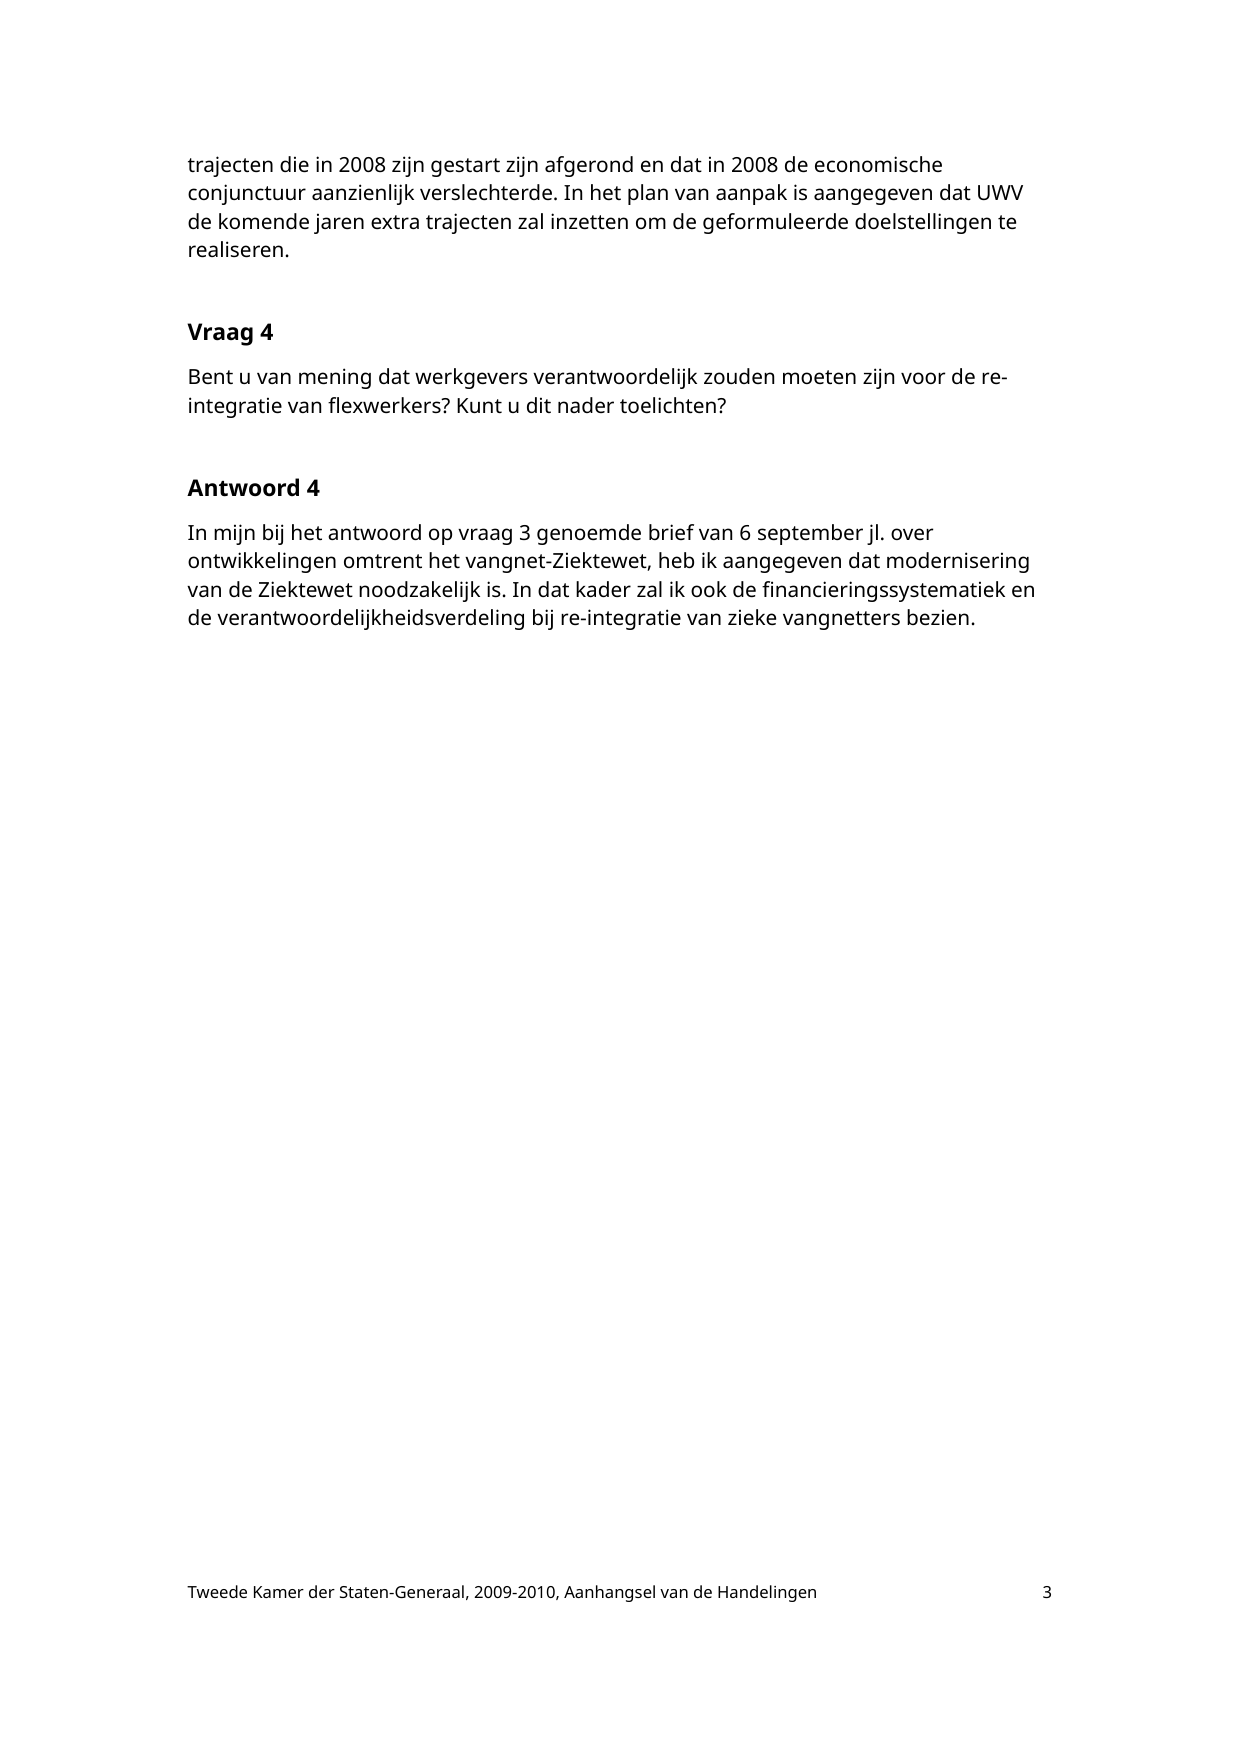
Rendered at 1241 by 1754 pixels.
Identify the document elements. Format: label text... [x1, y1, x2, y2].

text Bent u van mening dat werkgevers verantwoordelijk zouden moeten zijn voor de re-integratie van flexwerkers? Kunt u dit nader toelichten? [187, 362, 1053, 419]
text trajecten die in 2008 zijn gestart zijn afgerond en dat in 2008 de economische conjunctuur aanzienlijk verslechterde. In het plan van aanpak is aangegeven dat UWV de komende jaren extra trajecten zal inzetten om de geformuleerde doelstellingen te realiseren. [187, 150, 1053, 264]
text In mijn bij het antwoord op vraag 3 genoemde brief van 6 september jl. over ontwikkelingen omtrent het vangnet-Ziektewet, heb ik aangegeven dat modernisering van de Ziektewet noodzakelijk is. In dat kader zal ik ook de financieringssystematiek en de verantwoordelijkheidsverdeling bij re-integratie van zieke vangnetters bezien. [187, 518, 1053, 632]
subtitle Vraag 4 [187, 316, 1053, 347]
subtitle Antwoord 4 [187, 472, 1053, 503]
